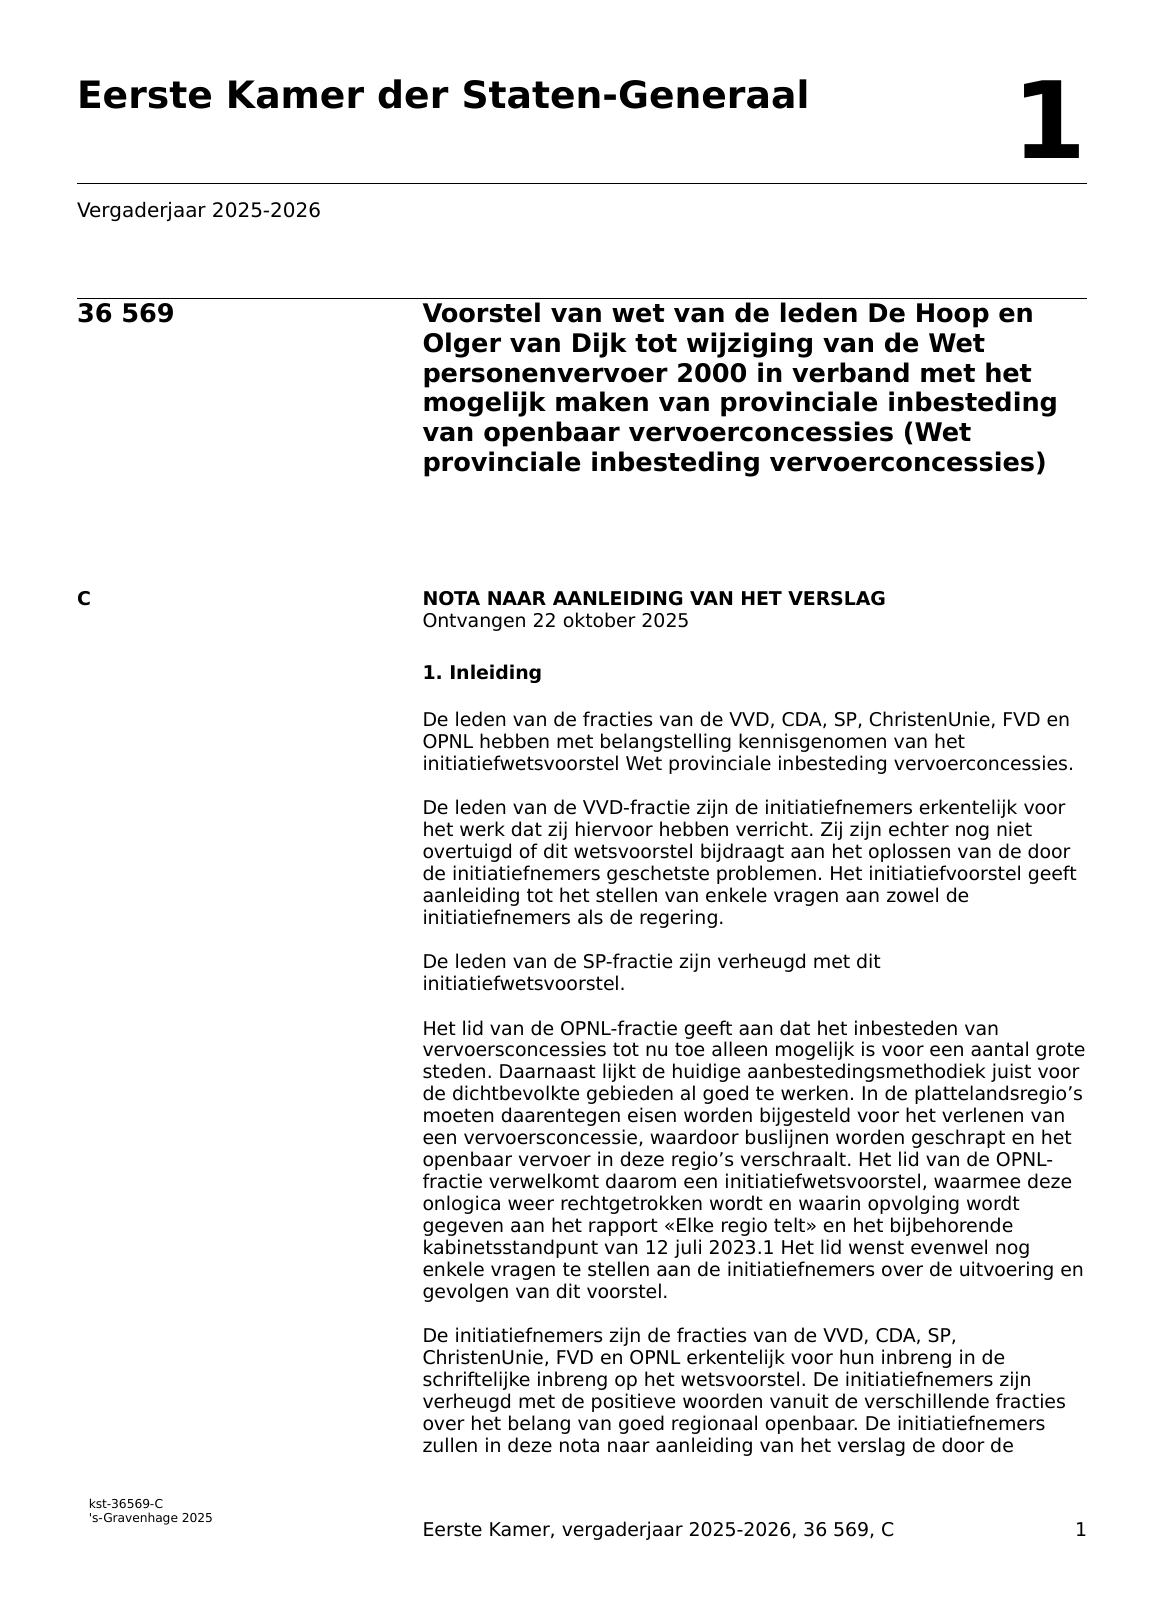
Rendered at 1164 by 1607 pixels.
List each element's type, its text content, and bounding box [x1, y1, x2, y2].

text Het lid van de OPNL-fractie geeft aan dat het inbesteden van vervoersconcessies tot nu toe alleen mogelijk is voor een aantal grote steden. Daarnaast lijkt de huidige aanbestedingsmethodiek juist voor de dichtbevolkte gebieden al goed te werken. In de plattelandsregio’s moeten daarentegen eisen worden bijgesteld voor het verlenen van een vervoersconcessie, waardoor buslijnen worden geschrapt en het openbaar vervoer in deze regio’s verschraalt. Het lid van de OPNL-fractie verwelkomt daarom een initiatiefwetsvoorstel, waarmee deze onlogica weer rechtgetrokken wordt en waarin opvolging wordt gegeven aan het rapport «Elke regio telt» en het bijbehorende kabinetsstandpunt van 12 juli 2023.1 Het lid wenst evenwel nog enkele vragen te stellen aan de initiatiefnemers over de uitvoering en gevolgen van dit voorstel. [422, 1017, 1087, 1303]
text De leden van de VVD-fractie zijn de initiatiefnemers erkentelijk voor het werk dat zij hiervoor hebben verricht. Zij zijn echter nog niet overtuigd of dit wetsvoorstel bijdraagt aan het oplossen van de door de initiatiefnemers geschetste problemen. Het initiatiefvoorstel geeft aanleiding tot het stellen van enkele vragen aan zowel de initiatiefnemers als de regering. [422, 797, 1087, 929]
text kst-36569-C [88, 1497, 323, 1511]
subtitle 1. Inleiding [422, 662, 1087, 684]
text 's-Gravenhage 2025 [88, 1511, 323, 1525]
text Ontvangen 22 oktober 2025 [422, 610, 1087, 632]
subtitle C NOTA NAAR AANLEIDING VAN HET VERSLAG [77, 588, 1087, 610]
subtitle 36 569 Voorstel van wet van de leden De Hoop en Olger van Dijk tot wijziging van de Wet personenvervoer 2000 in verband met het mogelijk maken van provinciale inbesteding van openbaar vervoerconcessies (Wet provinciale inbesteding vervoerconcessies) [77, 299, 1087, 477]
table_cell Vergaderjaar 2025-2026 [77, 184, 1087, 298]
text De initiatiefnemers zijn de fracties van de VVD, CDA, SP, ChristenUnie, FVD en OPNL erkentelijk voor hun inbreng in de schriftelijke inbreng op het wetsvoorstel. De initiatiefnemers zijn verheugd met de positieve woorden vanuit de verschillende fracties over het belang van goed regionaal openbaar. De initiatiefnemers zullen in deze nota naar aanleiding van het verslag de door de [422, 1325, 1087, 1457]
text De leden van de fracties van de VVD, CDA, SP, ChristenUnie, FVD en OPNL hebben met belangstelling kennisgenomen van het initiatiefwetsvoorstel Wet provinciale inbesteding vervoerconcessies. [422, 709, 1087, 775]
table_header 1 [886, 59, 1087, 183]
table_header Eerste Kamer der Staten-Generaal [77, 59, 886, 183]
text De leden van de SP-fractie zijn verheugd met dit initiatiefwetsvoorstel. [422, 951, 1087, 995]
